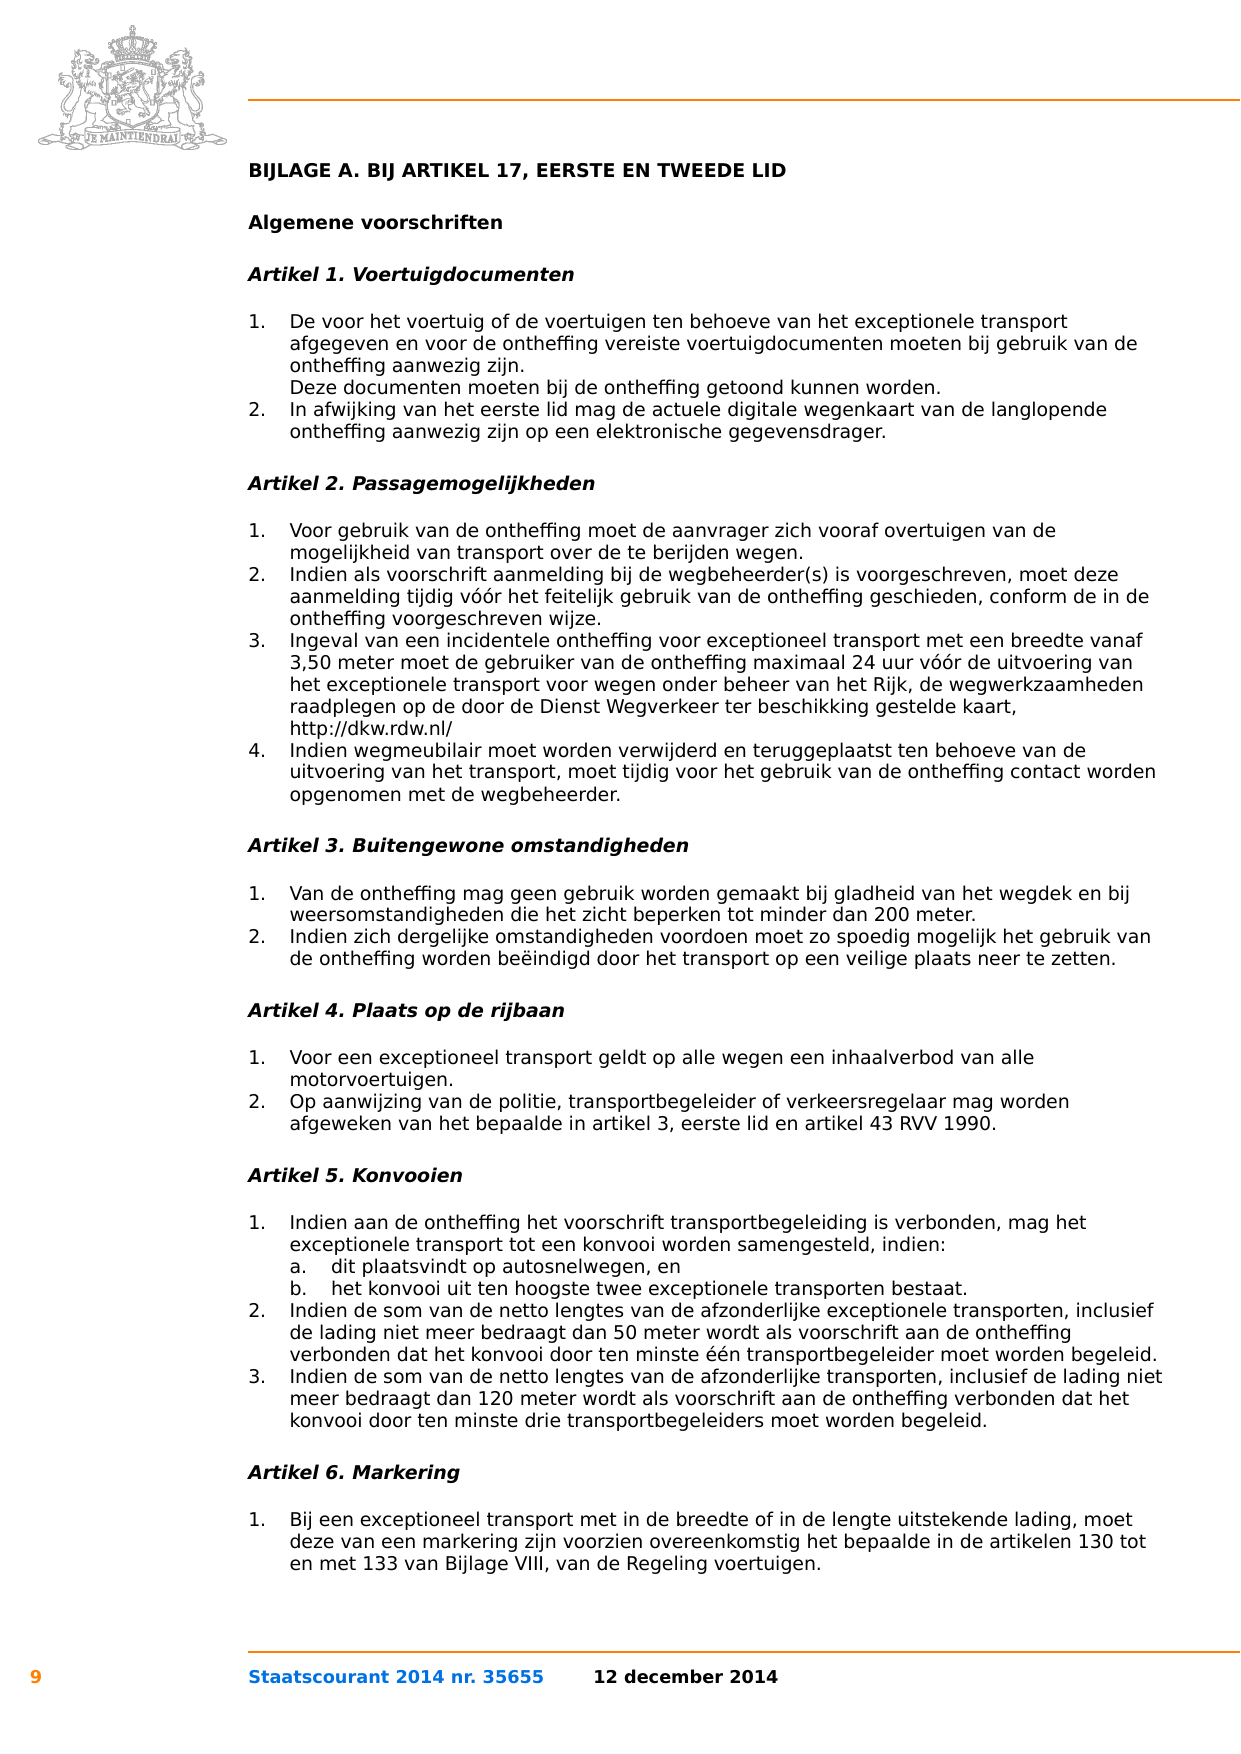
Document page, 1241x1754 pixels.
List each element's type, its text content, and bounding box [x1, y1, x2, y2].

picture [38, 25, 227, 150]
subtitle Artikel 1. Voertuigdocumenten [248, 264, 1163, 286]
text 1. De voor het voertuig of de voertuigen ten behoeve van het exceptionele transport afgegeven en voor de ontheffing vereiste voertuigdocumenten moeten bij gebruik van de ontheffing aanwezig zijn. [248, 311, 1163, 377]
text b. het konvooi uit ten hoogste twee exceptionele transporten bestaat. [289, 1278, 1163, 1300]
text 2. In afwijking van het eerste lid mag de actuele digitale wegenkaart van de langlopende ontheffing aanwezig zijn op een elektronische gegevensdrager. [248, 399, 1163, 443]
subtitle Artikel 3. Buitengewone omstandigheden [248, 835, 1163, 857]
text 1. Voor gebruik van de ontheffing moet de aanvrager zich vooraf overtuigen van de mogelijkheid van transport over de te berijden wegen. [248, 520, 1163, 564]
text 4. Indien wegmeubilair moet worden verwijderd en teruggeplaatst ten behoeve van de uitvoering van het transport, moet tijdig voor het gebruik van de ontheffing contact worden opgenomen met de wegbeheerder. [248, 739, 1163, 805]
text Deze documenten moeten bij de ontheffing getoond kunnen worden. [289, 377, 1163, 399]
subtitle Algemene voorschriften [248, 212, 1163, 234]
subtitle Artikel 6. Markering [248, 1462, 1163, 1484]
text a. dit plaatsvindt op autosnelwegen, en [289, 1256, 1163, 1278]
text 3. Indien de som van de netto lengtes van de afzonderlijke transporten, inclusief de lading niet meer bedraagt dan 120 meter wordt als voorschrift aan de ontheffing verbonden dat het konvooi door ten minste drie transportbegeleiders moet worden begeleid. [248, 1366, 1163, 1432]
text 1. Bij een exceptioneel transport met in de breedte of in de lengte uitstekende lading, moet deze van een markering zijn voorzien overeenkomstig het bepaalde in de artikelen 130 tot en met 133 van Bijlage VIII, van de Regeling voertuigen. [248, 1509, 1163, 1575]
text 1. Voor een exceptioneel transport geldt op alle wegen een inhaalverbod van alle motorvoertuigen. [248, 1047, 1163, 1091]
subtitle Artikel 5. Konvooien [248, 1165, 1163, 1187]
text 2. Op aanwijzing van de politie, transportbegeleider of verkeersregelaar mag worden afgeweken van het bepaalde in artikel 3, eerste lid en artikel 43 RVV 1990. [248, 1091, 1163, 1135]
subtitle BIJLAGE A. BIJ ARTIKEL 17, EERSTE EN TWEEDE LID [248, 160, 1163, 182]
text 2. Indien als voorschrift aanmelding bij de wegbeheerder(s) is voorgeschreven, moet deze aanmelding tijdig vóór het feitelijk gebruik van de ontheffing geschieden, conform de in de ontheffing voorgeschreven wijze. [248, 564, 1163, 629]
subtitle Artikel 4. Plaats op de rijbaan [248, 1000, 1163, 1022]
text 2. Indien zich dergelijke omstandigheden voordoen moet zo spoedig mogelijk het gebruik van de ontheffing worden beëindigd door het transport op een veilige plaats neer te zetten. [248, 926, 1163, 970]
text 2. Indien de som van de netto lengtes van de afzonderlijke exceptionele transporten, inclusief de lading niet meer bedraagt dan 50 meter wordt als voorschrift aan de ontheffing verbonden dat het konvooi door ten minste één transportbegeleider moet worden begeleid. [248, 1300, 1163, 1366]
text 3. Ingeval van een incidentele ontheffing voor exceptioneel transport met een breedte vanaf 3,50 meter moet de gebruiker van de ontheffing maximaal 24 uur vóór de uitvoering van het exceptionele transport voor wegen onder beheer van het Rijk, de wegwerkzaamheden raadplegen op de door de Dienst Wegverkeer ter beschikking gestelde kaart, http://dkw.rdw.nl/ [248, 629, 1163, 739]
text 1. Indien aan de ontheffing het voorschrift transportbegeleiding is verbonden, mag het exceptionele transport tot een konvooi worden samengesteld, indien: [248, 1212, 1163, 1256]
text 1. Van de ontheffing mag geen gebruik worden gemaakt bij gladheid van het wegdek en bij weersomstandigheden die het zicht beperken tot minder dan 200 meter. [248, 882, 1163, 926]
subtitle Artikel 2. Passagemogelijkheden [248, 473, 1163, 495]
